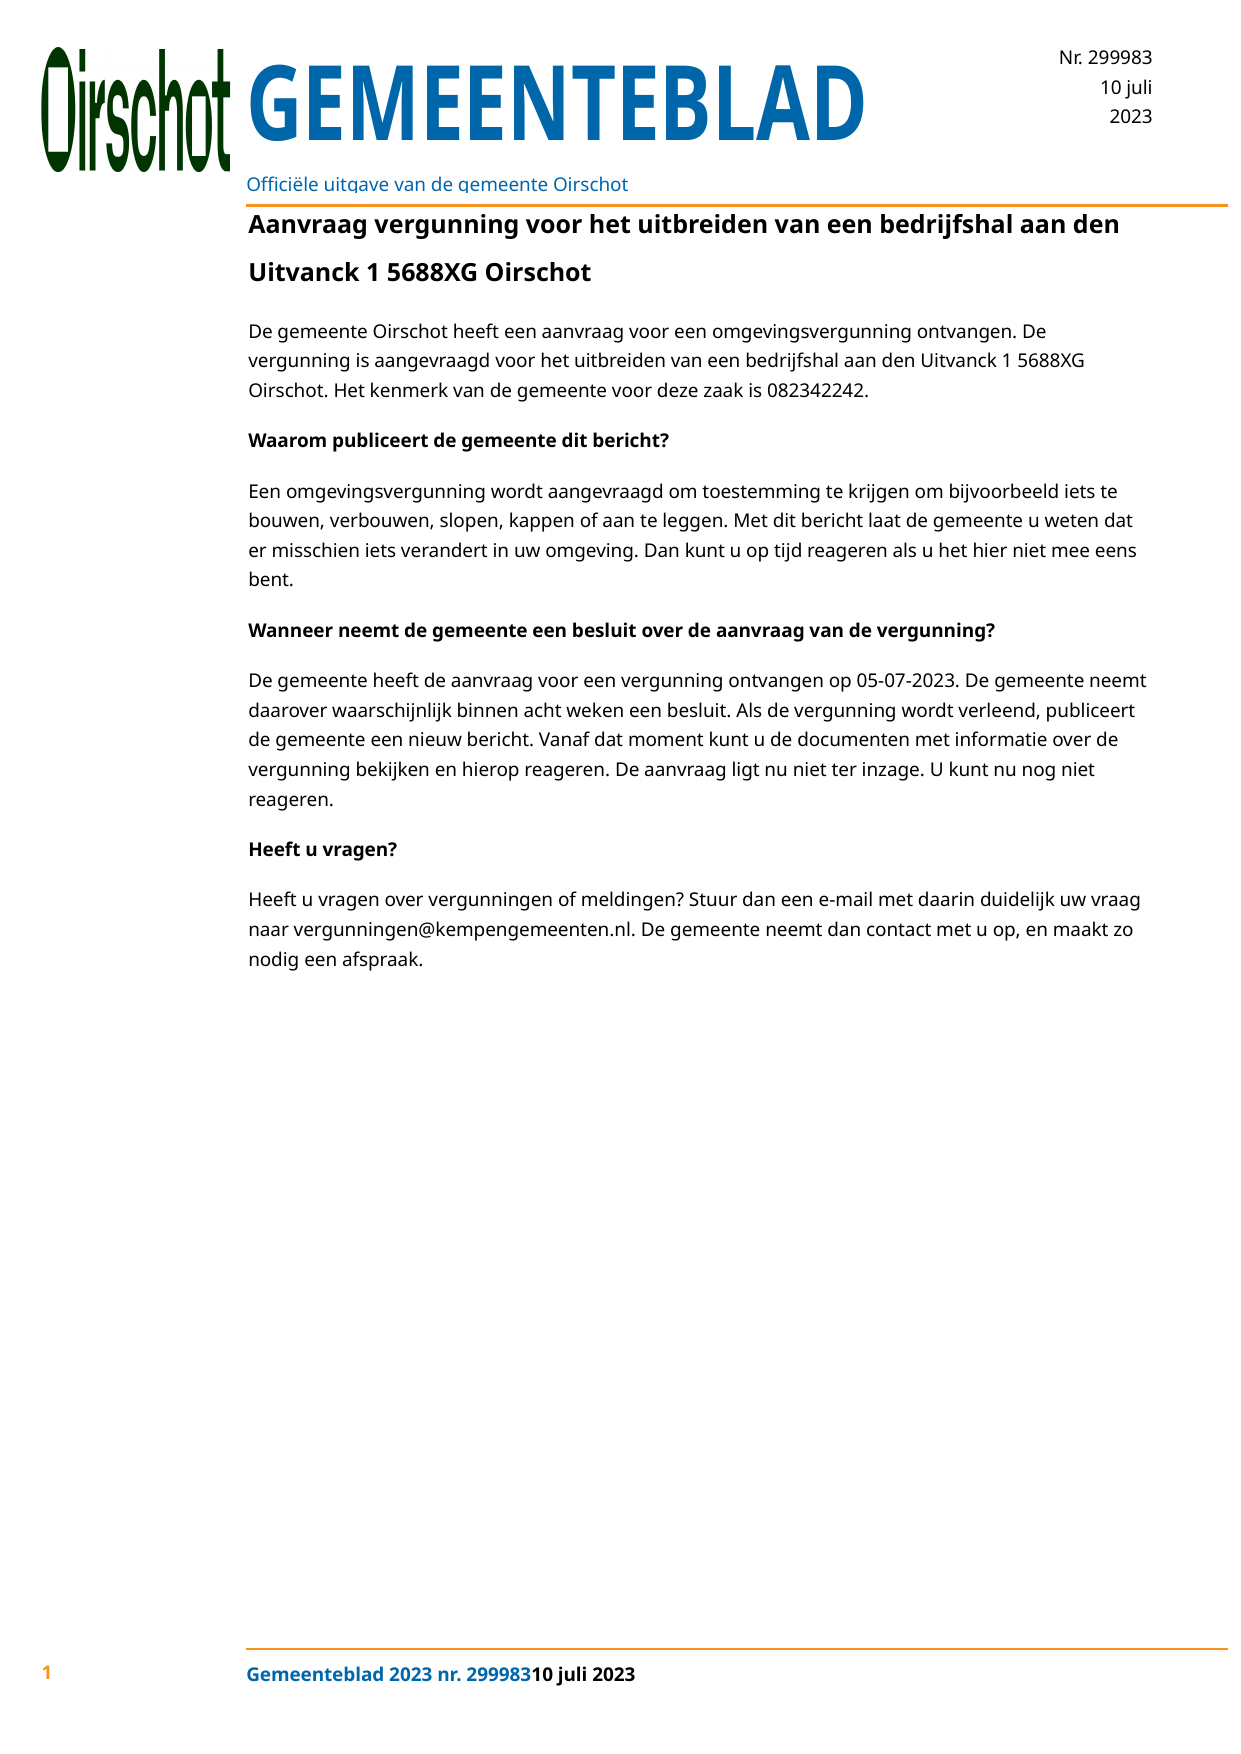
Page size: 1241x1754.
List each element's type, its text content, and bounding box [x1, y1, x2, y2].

picture [41, 47, 231, 172]
text Aanvraag vergunning voor het uitbreiden van een bedrijfshal aan den Uitvanck 1 5688XG Oirschot [248, 207, 1152, 288]
text Wanneer neemt de gemeente een besluit over de aanvraag van de vergunning? [248, 617, 1152, 643]
text Heeft u vragen over vergunningen of meldingen? Stuur dan een e-mail met daarin duidelijk uw vraag naar vergunningen@kempengemeenten.nl. De gemeente neemt dan contact met u op, en maakt zo nodig een afspraak. [248, 887, 1152, 972]
text Heeft u vragen? [248, 836, 1152, 862]
text De gemeente heeft de aanvraag voor een vergunning ontvangen op 05-07-2023. De gemeente neemt daarover waarschijnlijk binnen acht weken een besluit. Als de vergunning wordt verleend, publiceert de gemeente een nieuw bericht. Vanaf dat moment kunt u de documenten met informatie over de vergunning bekijken en hierop reageren. De aanvraag ligt nu niet ter inzage. U kunt nu nog niet reageren. [248, 667, 1152, 812]
text Waarom publiceert de gemeente dit bericht? [248, 427, 1152, 453]
text Een omgevingsvergunning wordt aangevraagd om toestemming te krijgen om bijvoorbeeld iets te bouwen, verbouwen, slopen, kappen of aan te leggen. Met dit bericht laat de gemeente u weten dat er misschien iets verandert in uw omgeving. Dan kunt u op tijd reageren als u het hier niet mee eens bent. [248, 478, 1152, 592]
text De gemeente Oirschot heeft een aanvraag voor een omgevingsvergunning ontvangen. De vergunning is aangevraagd voor het uitbreiden van een bedrijfshal aan den Uitvanck 1 5688XG Oirschot. Het kenmerk van de gemeente voor deze zaak is 082342242. [248, 318, 1152, 403]
